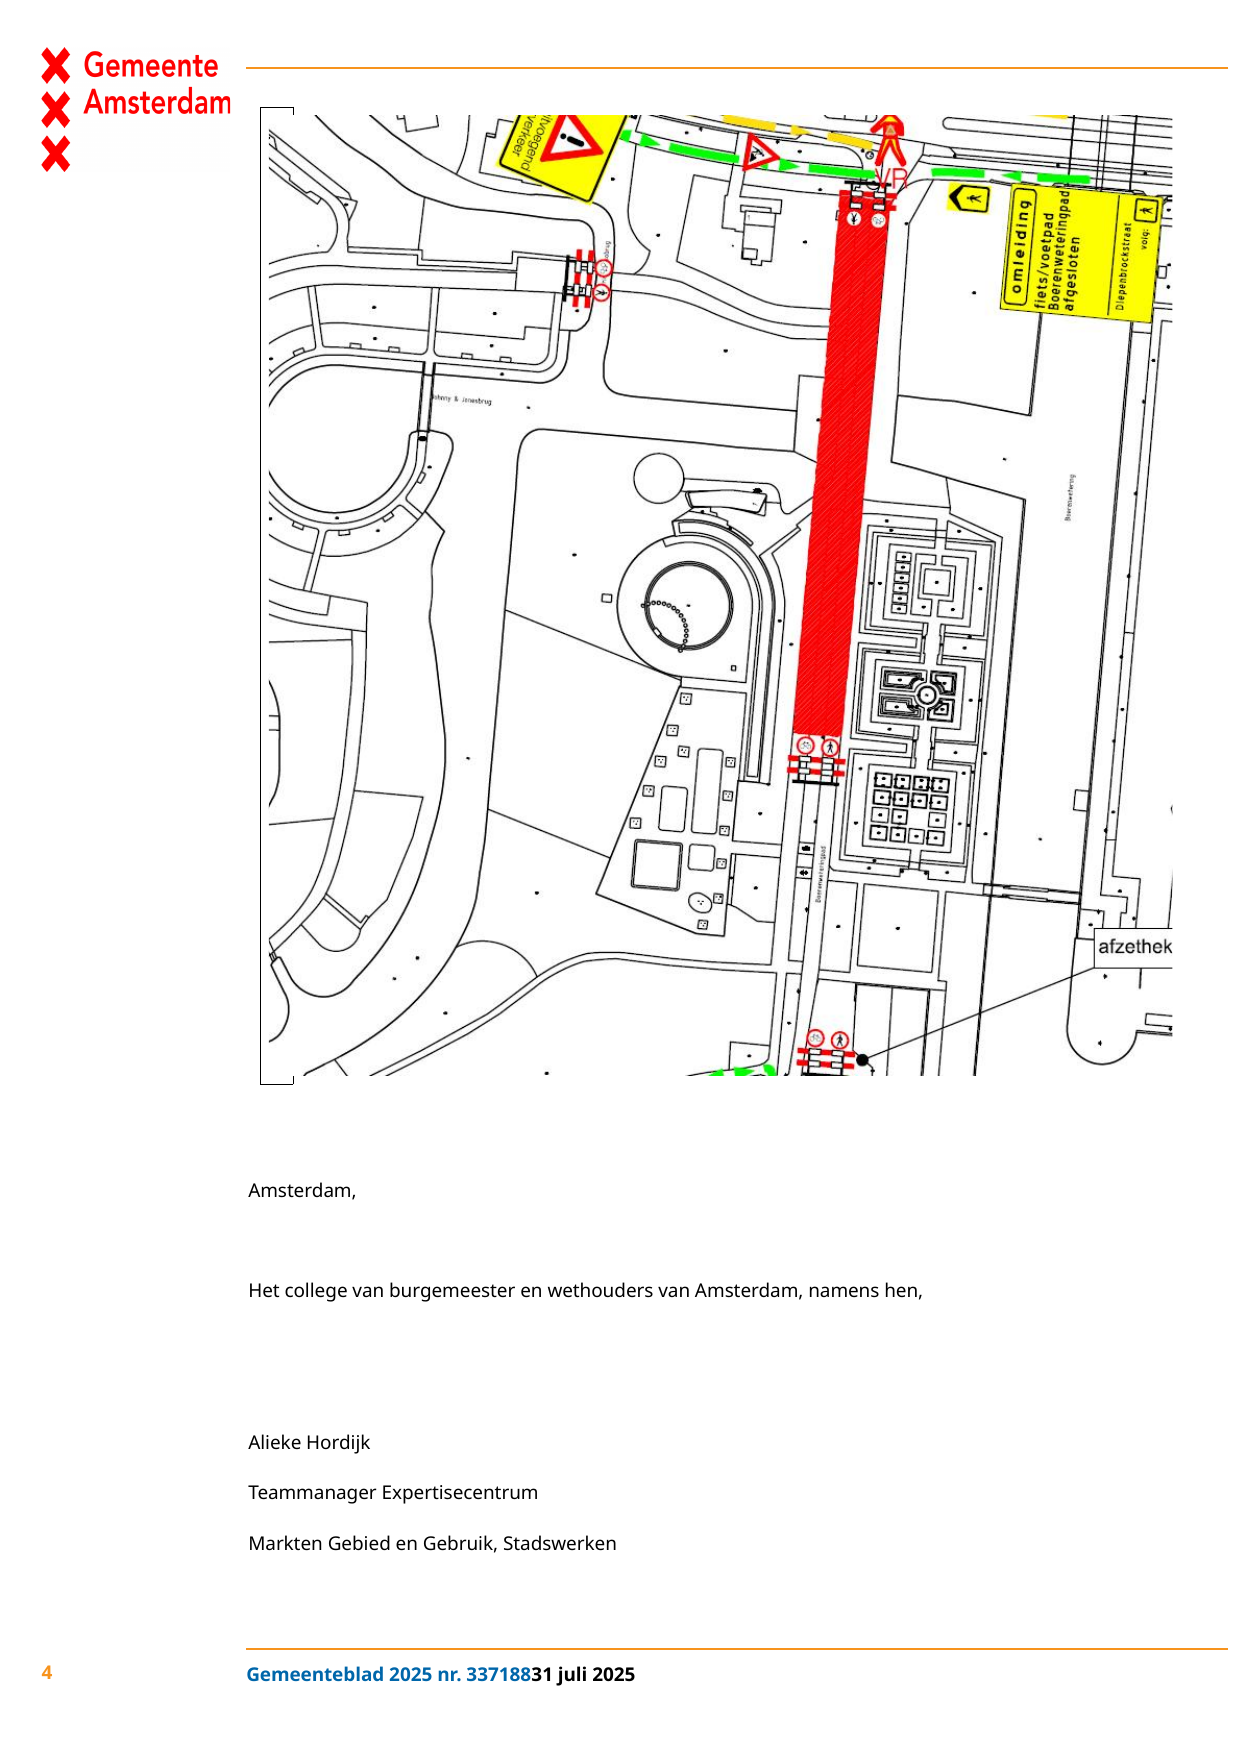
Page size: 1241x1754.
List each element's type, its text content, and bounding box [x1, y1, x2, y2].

text Markten Gebied en Gebruik, Stadswerken [248, 1530, 1152, 1556]
text Het college van burgemeester en wethouders van Amsterdam, namens hen, [248, 1278, 1152, 1303]
text Alieke Hordijk [248, 1429, 1152, 1455]
picture [41, 47, 231, 172]
picture [268, 115, 1173, 1076]
text Amsterdam, [248, 1177, 1152, 1203]
text Teammanager Expertisecentrum [248, 1479, 1152, 1505]
